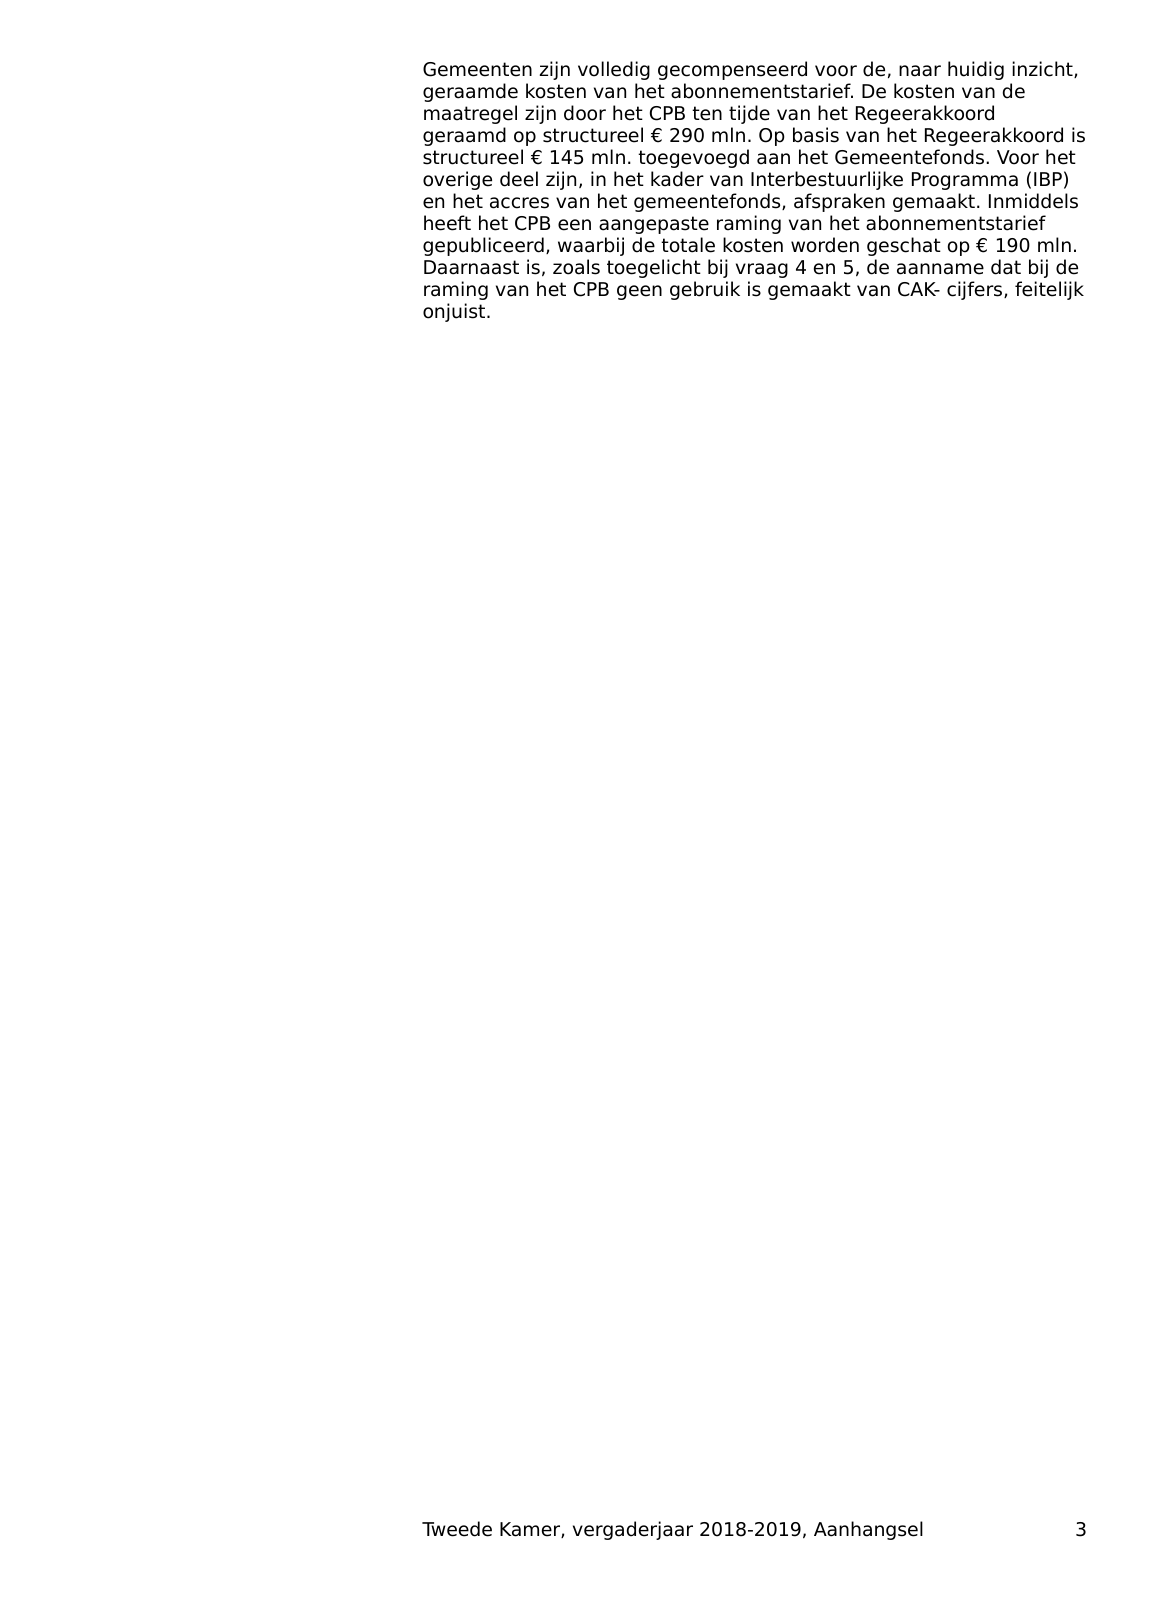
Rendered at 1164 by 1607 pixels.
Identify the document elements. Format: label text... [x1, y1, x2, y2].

text Gemeenten zijn volledig gecompenseerd voor de, naar huidig inzicht, geraamde kosten van het abonnementstarief. De kosten van de maatregel zijn door het CPB ten tijde van het Regeerakkoord geraamd op structureel € 290 mln. Op basis van het Regeerakkoord is structureel € 145 mln. toegevoegd aan het Gemeentefonds. Voor het overige deel zijn, in het kader van Interbestuurlijke Programma (IBP) en het accres van het gemeentefonds, afspraken gemaakt. Inmiddels heeft het CPB een aangepaste raming van het abonnementstarief gepubliceerd, waarbij de totale kosten worden geschat op € 190 mln. Daarnaast is, zoals toegelicht bij vraag 4 en 5, de aanname dat bij de raming van het CPB geen gebruik is gemaakt van CAK- cijfers, feitelijk onjuist. [422, 59, 1087, 323]
